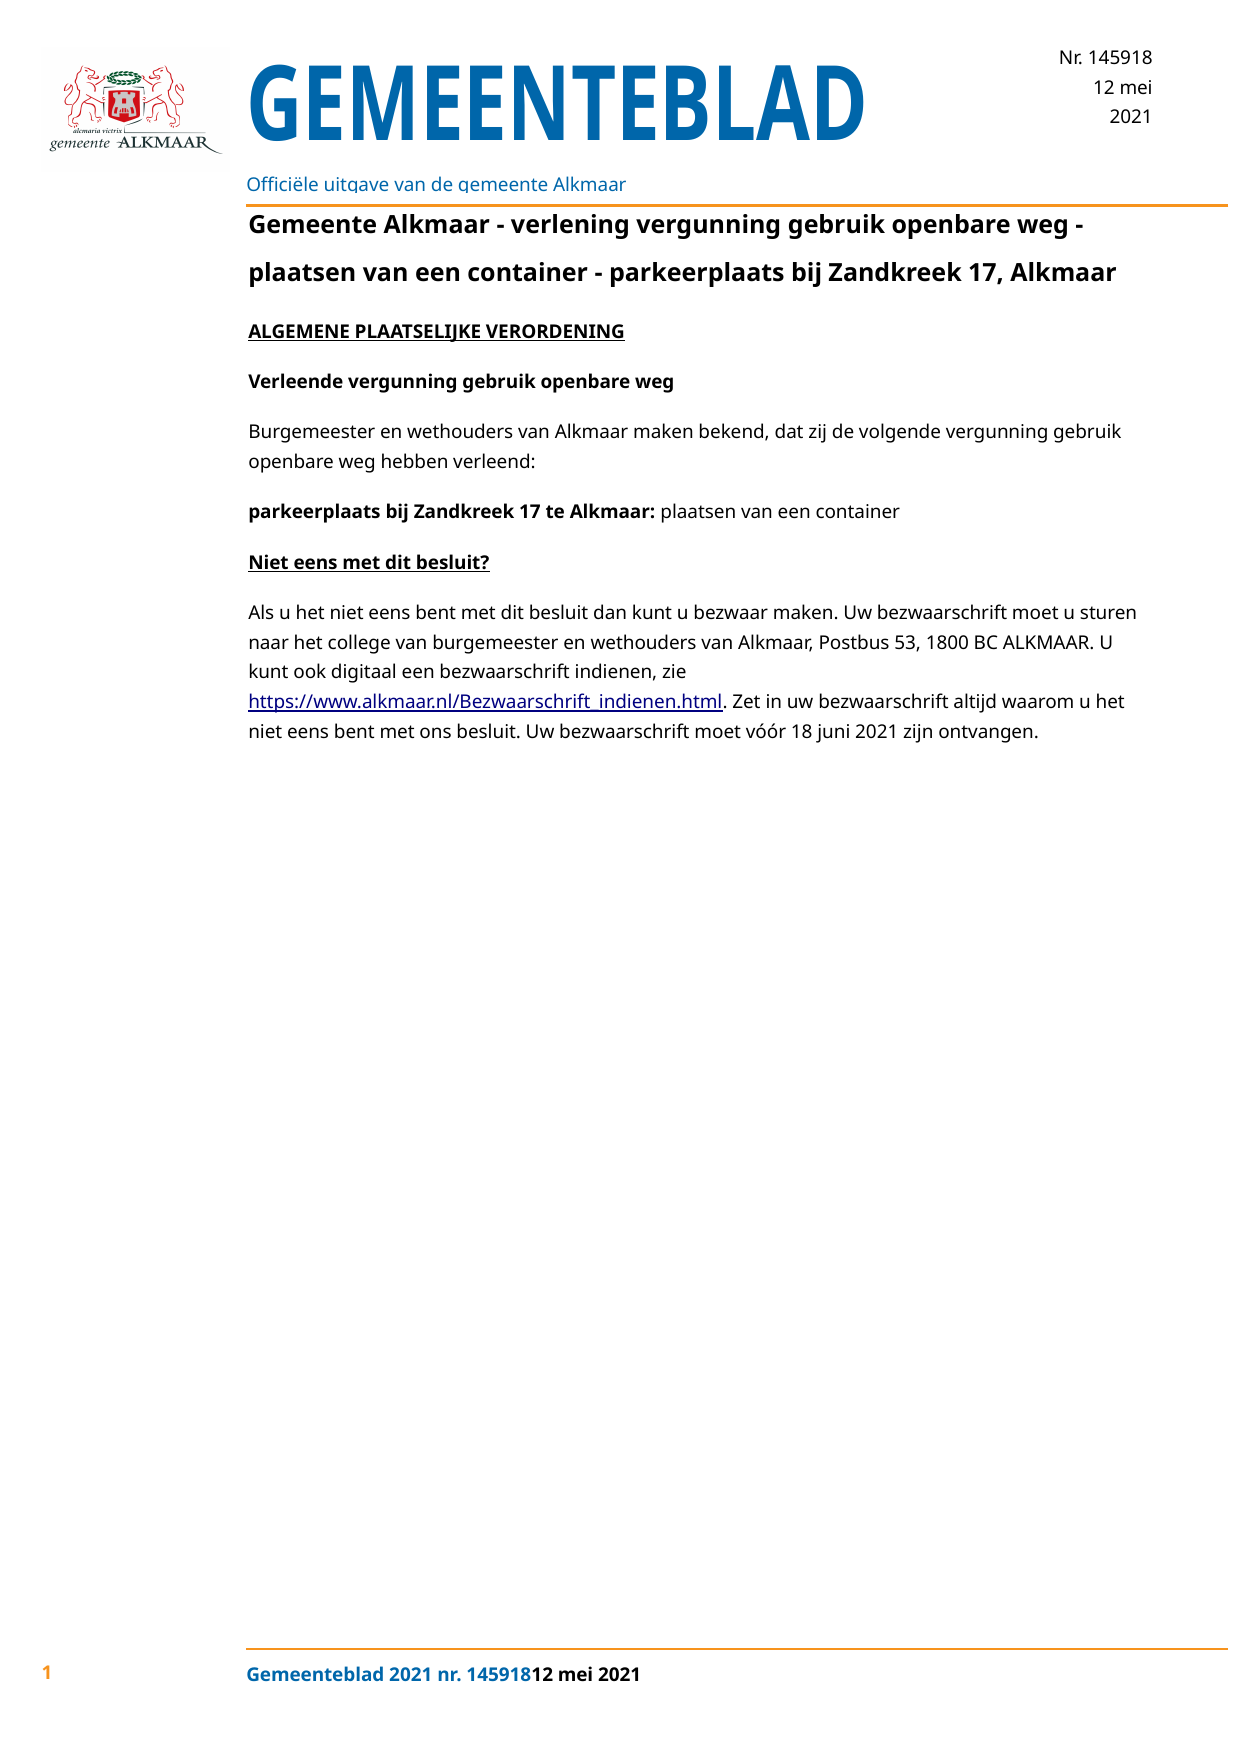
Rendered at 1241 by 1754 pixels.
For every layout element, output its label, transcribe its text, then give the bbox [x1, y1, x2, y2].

text Burgemeester en wethouders van Alkmaar maken bekend, dat zij de volgende vergunning gebruik openbare weg hebben verleend: [248, 419, 1152, 474]
text parkeerplaats bij Zandkreek 17 te Alkmaar: plaatsen van een container [248, 499, 1152, 524]
text ALGEMENE PLAATSELIJKE VERORDENING [248, 318, 1152, 344]
picture [41, 47, 231, 172]
text Niet eens met dit besluit? [248, 549, 1152, 575]
text Gemeente Alkmaar - verlening vergunning gebruik openbare weg - plaatsen van een container - parkeerplaats bij Zandkreek 17, Alkmaar [248, 207, 1152, 288]
text Als u het niet eens bent met dit besluit dan kunt u bezwaar maken. Uw bezwaarschrift moet u sturen naar het college van burgemeester en wethouders van Alkmaar, Postbus 53, 1800 BC ALKMAAR. U kunt ook digitaal een bezwaarschrift indienen, zie https://www.alkmaar.nl/Bezwaarschrift_indienen.html. Zet in uw bezwaarschrift altijd waarom u het niet eens bent met ons besluit. Uw bezwaarschrift moet vóór 18 juni 2021 zijn ontvangen. [248, 599, 1152, 744]
text Verleende vergunning gebruik openbare weg [248, 368, 1152, 394]
